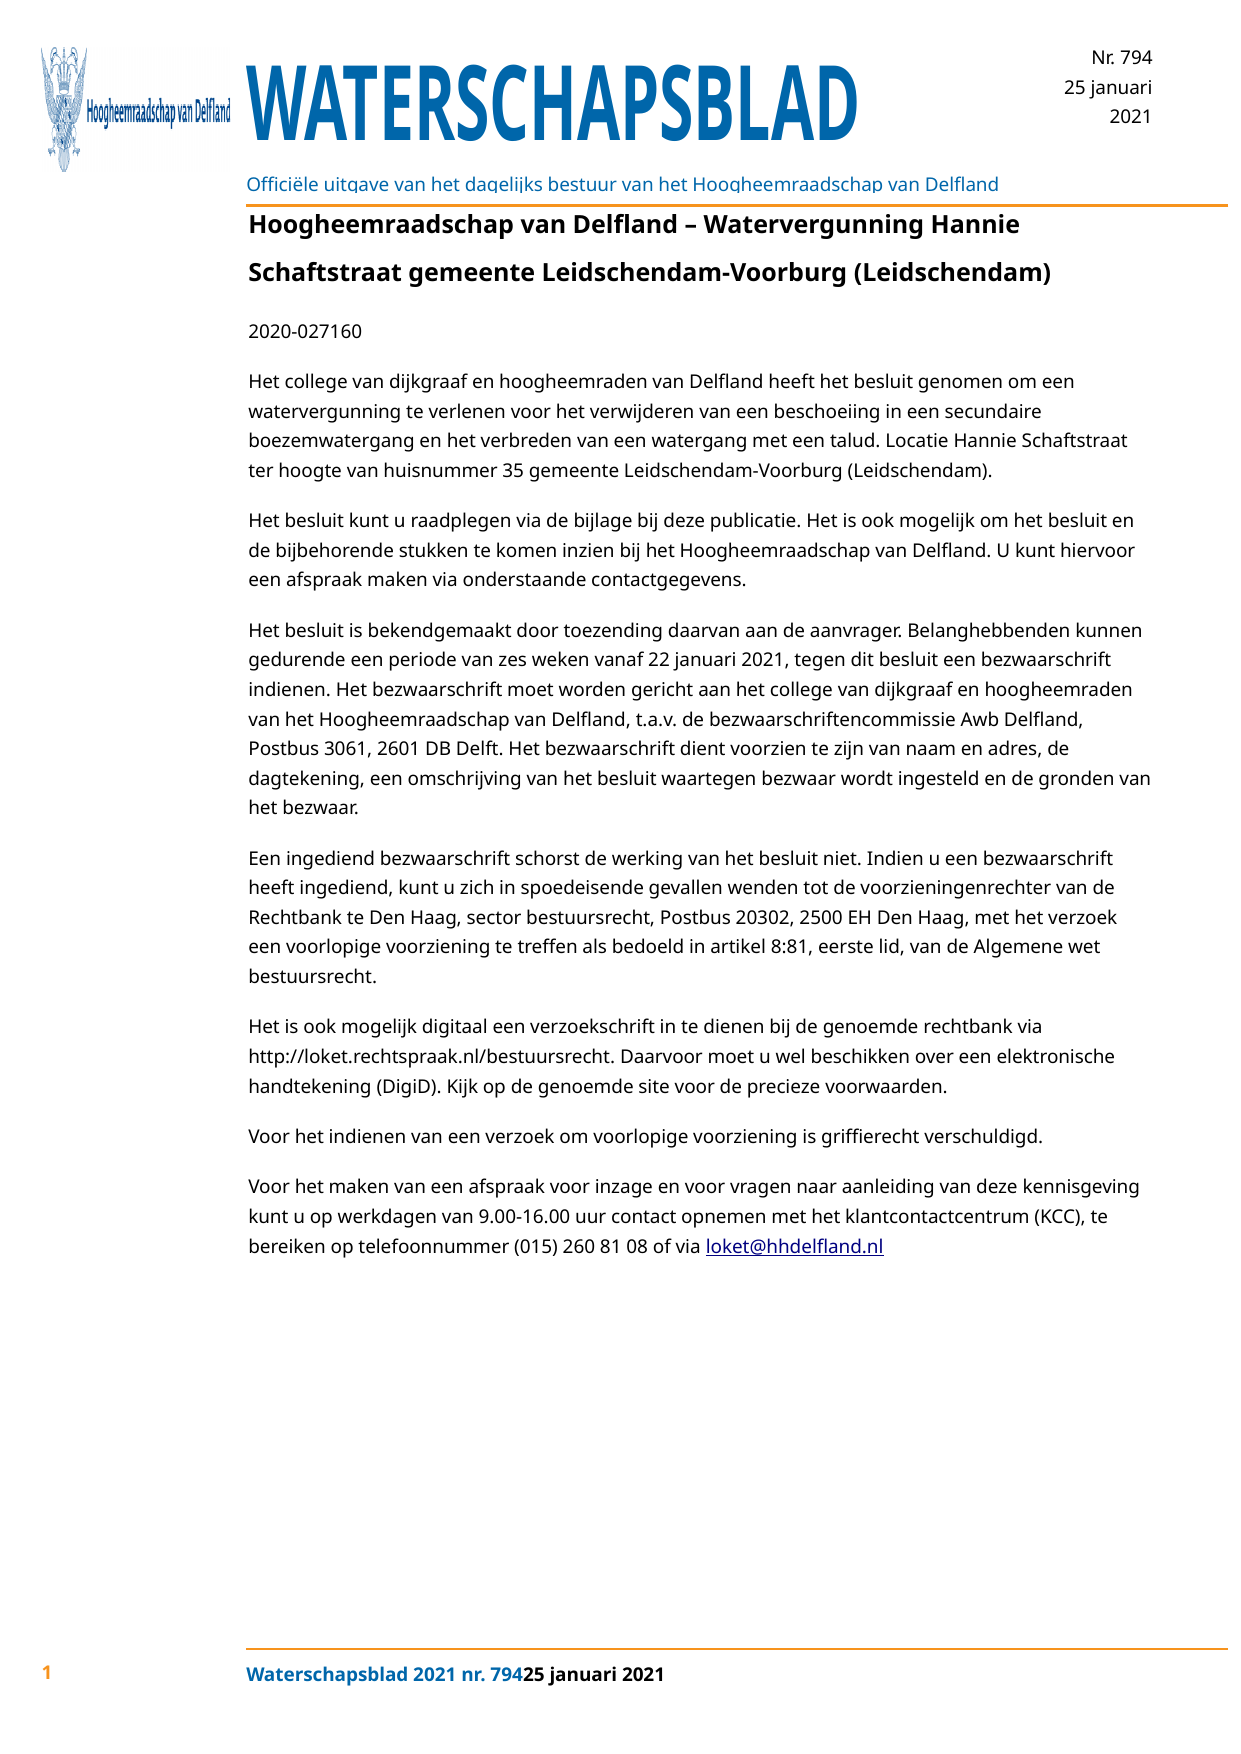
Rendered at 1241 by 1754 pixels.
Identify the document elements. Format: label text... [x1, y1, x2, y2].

text Een ingediend bezwaarschrift schorst de werking van het besluit niet. Indien u een bezwaarschrift heeft ingediend, kunt u zich in spoedeisende gevallen wenden tot de voorzieningenrechter van de Rechtbank te Den Haag, sector bestuursrecht, Postbus 20302, 2500 EH Den Haag, met het verzoek een voorlopige voorziening te treffen als bedoeld in artikel 8:81, eerste lid, van de Algemene wet bestuursrecht. [248, 845, 1152, 989]
text Voor het maken van een afspraak voor inzage en voor vragen naar aanleiding van deze kennisgeving kunt u op werkdagen van 9.00-16.00 uur contact opnemen met het klantcontactcentrum (KCC), te bereiken op telefoonnummer (015) 260 81 08 of via loket@hhdelfland.nl [248, 1174, 1152, 1259]
text Het is ook mogelijk digitaal een verzoekschrift in te dienen bij de genoemde rechtbank via http://loket.rechtspraak.nl/bestuursrecht. Daarvoor moet u wel beschikken over een elektronische handtekening (DigiD). Kijk op de genoemde site voor de precieze voorwaarden. [248, 1014, 1152, 1099]
text Voor het indienen van een verzoek om voorlopige voorziening is griffierecht verschuldigd. [248, 1123, 1152, 1149]
text Het besluit kunt u raadplegen via de bijlage bij deze publicatie. Het is ook mogelijk om het besluit en de bijbehorende stukken te komen inzien bij het Hoogheemraadschap van Delfland. U kunt hiervoor een afspraak maken via onderstaande contactgegevens. [248, 507, 1152, 592]
text Het besluit is bekendgemaakt door toezending daarvan aan de aanvrager. Belanghebbenden kunnen gedurende een periode van zes weken vanaf 22 januari 2021, tegen dit besluit een bezwaarschrift indienen. Het bezwaarschrift moet worden gericht aan het college van dijkgraaf en hoogheemraden van het Hoogheemraadschap van Delfland, t.a.v. de bezwaarschriftencommissie Awb Delfland, Postbus 3061, 2601 DB Delft. Het bezwaarschrift dient voorzien te zijn van naam en adres, de dagtekening, een omschrijving van het besluit waartegen bezwaar wordt ingesteld en de gronden van het bezwaar. [248, 617, 1152, 820]
text Hoogheemraadschap van Delfland – Watervergunning Hannie Schaftstraat gemeente Leidschendam-Voorburg (Leidschendam) [248, 207, 1152, 288]
picture [41, 47, 231, 172]
text 2020-027160 [248, 318, 1152, 344]
text Het college van dijkgraaf en hoogheemraden van Delfland heeft het besluit genomen om een watervergunning te verlenen voor het verwijderen van een beschoeiing in een secundaire boezemwatergang en het verbreden van een watergang met een talud. Locatie Hannie Schaftstraat ter hoogte van huisnummer 35 gemeente Leidschendam-Voorburg (Leidschendam). [248, 368, 1152, 483]
